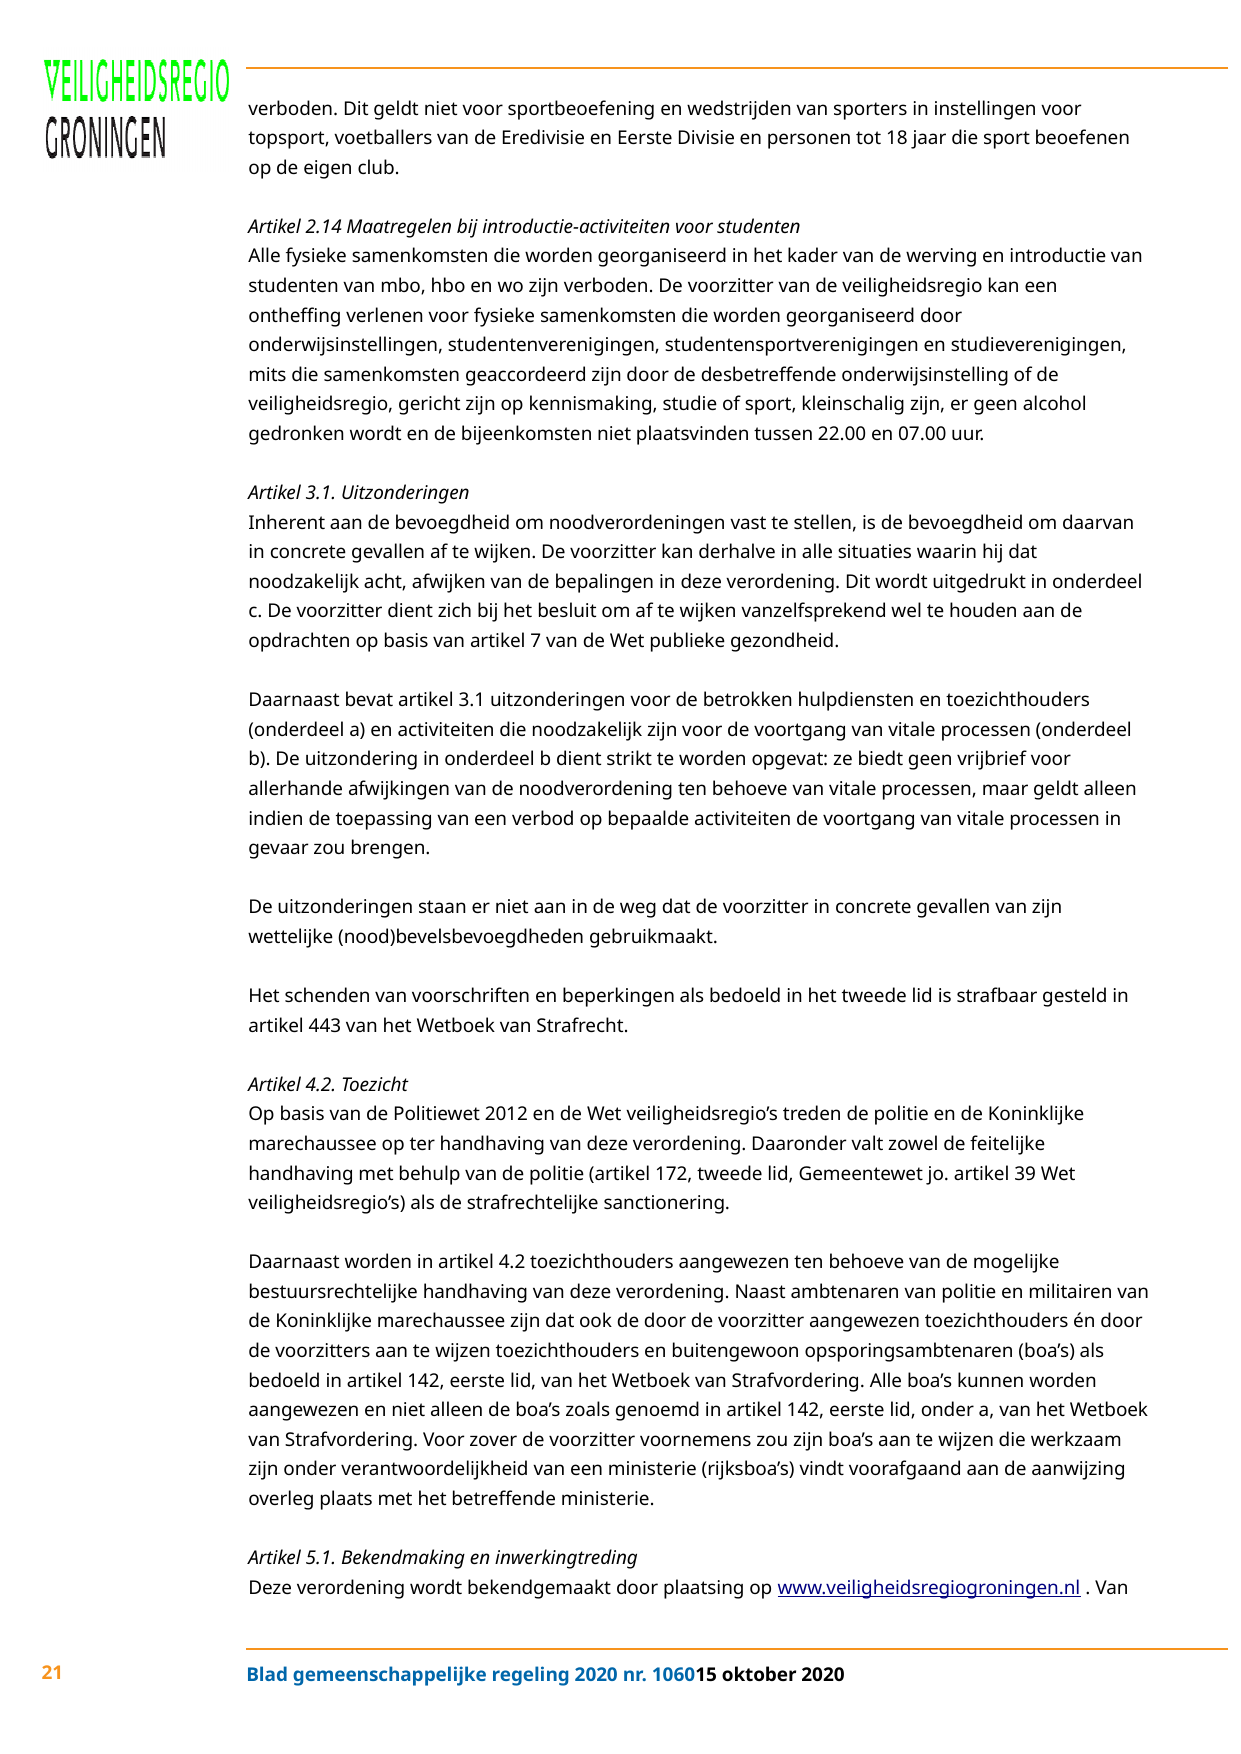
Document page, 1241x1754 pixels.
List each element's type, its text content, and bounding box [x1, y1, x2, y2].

text Artikel 4.2. Toezicht [248, 1071, 1152, 1097]
text verboden. Dit geldt niet voor sportbeoefening en wedstrijden van sporters in instellingen voor topsport, voetballers van de Eredivisie en Eerste Divisie en personen tot 18 jaar die sport beoefenen op de eigen club. [248, 95, 1152, 180]
text Daarnaast worden in artikel 4.2 toezichthouders aangewezen ten behoeve van de mogelijke bestuursrechtelijke handhaving van deze verordening. Naast ambtenaren van politie en militairen van de Koninklijke marechaussee zijn dat ook de door de voorzitter aangewezen toezichthouders én door de voorzitters aan te wijzen toezichthouders en buitengewoon opsporingsambtenaren (boa’s) als bedoeld in artikel 142, eerste lid, van het Wetboek van Strafvordering. Alle boa’s kunnen worden aangewezen en niet alleen de boa’s zoals genoemd in artikel 142, eerste lid, onder a, van het Wetboek van Strafvordering. Voor zover de voorzitter voornemens zou zijn boa’s aan te wijzen die werkzaam zijn onder verantwoordelijkheid van een ministerie (rijksboa’s) vindt voorafgaand aan de aanwijzing overleg plaats met het betreffende ministerie. [248, 1248, 1152, 1511]
text Het schenden van voorschriften en beperkingen als bedoeld in het tweede lid is strafbaar gesteld in artikel 443 van het Wetboek van Strafrecht. [248, 982, 1152, 1038]
text De uitzonderingen staan er niet aan in de weg dat de voorzitter in concrete gevallen van zijn wettelijke (nood)bevelsbevoegdheden gebruikmaakt. [248, 893, 1152, 949]
text Alle fysieke samenkomsten die worden georganiseerd in het kader van de werving en introductie van studenten van mbo, hbo en wo zijn verboden. De voorzitter van de veiligheidsregio kan een ontheffing verlenen voor fysieke samenkomsten die worden georganiseerd door onderwijsinstellingen, studentenverenigingen, studentensportverenigingen en studieverenigingen, mits die samenkomsten geaccordeerd zijn door de desbetreffende onderwijsinstelling of de veiligheidsregio, gericht zijn op kennismaking, studie of sport, kleinschalig zijn, er geen alcohol gedronken wordt en de bijeenkomsten niet plaatsvinden tussen 22.00 en 07.00 uur. [248, 243, 1152, 446]
picture [41, 47, 231, 172]
text Artikel 5.1. Bekendmaking en inwerkingtreding [248, 1544, 1152, 1570]
text Artikel 3.1. Uitzonderingen [248, 479, 1152, 505]
text Op basis van de Politiewet 2012 en de Wet veiligheidsregio’s treden de politie en de Koninklijke marechaussee op ter handhaving van deze verordening. Daaronder valt zowel de feitelijke handhaving met behulp van de politie (artikel 172, tweede lid, Gemeentewet jo. artikel 39 Wet veiligheidsregio’s) als de strafrechtelijke sanctionering. [248, 1101, 1152, 1215]
text Deze verordening wordt bekendgemaakt door plaatsing op www.veiligheidsregiogroningen.nl . Van [248, 1574, 1152, 1600]
text Inherent aan de bevoegdheid om noodverordeningen vast te stellen, is de bevoegdheid om daarvan in concrete gevallen af te wijken. De voorzitter kan derhalve in alle situaties waarin hij dat noodzakelijk acht, afwijken van de bepalingen in deze verordening. Dit wordt uitgedrukt in onderdeel c. De voorzitter dient zich bij het besluit om af te wijken vanzelfsprekend wel te houden aan de opdrachten op basis van artikel 7 van de Wet publieke gezondheid. [248, 509, 1152, 653]
text Daarnaast bevat artikel 3.1 uitzonderingen voor de betrokken hulpdiensten en toezichthouders (onderdeel a) en activiteiten die noodzakelijk zijn voor de voortgang van vitale processen (onderdeel b). De uitzondering in onderdeel b dient strikt te worden opgevat: ze biedt geen vrijbrief voor allerhande afwijkingen van de noodverordening ten behoeve van vitale processen, maar geldt alleen indien de toepassing van een verbod op bepaalde activiteiten de voortgang van vitale processen in gevaar zou brengen. [248, 686, 1152, 860]
text Artikel 2.14 Maatregelen bij introductie-activiteiten voor studenten [248, 213, 1152, 239]
